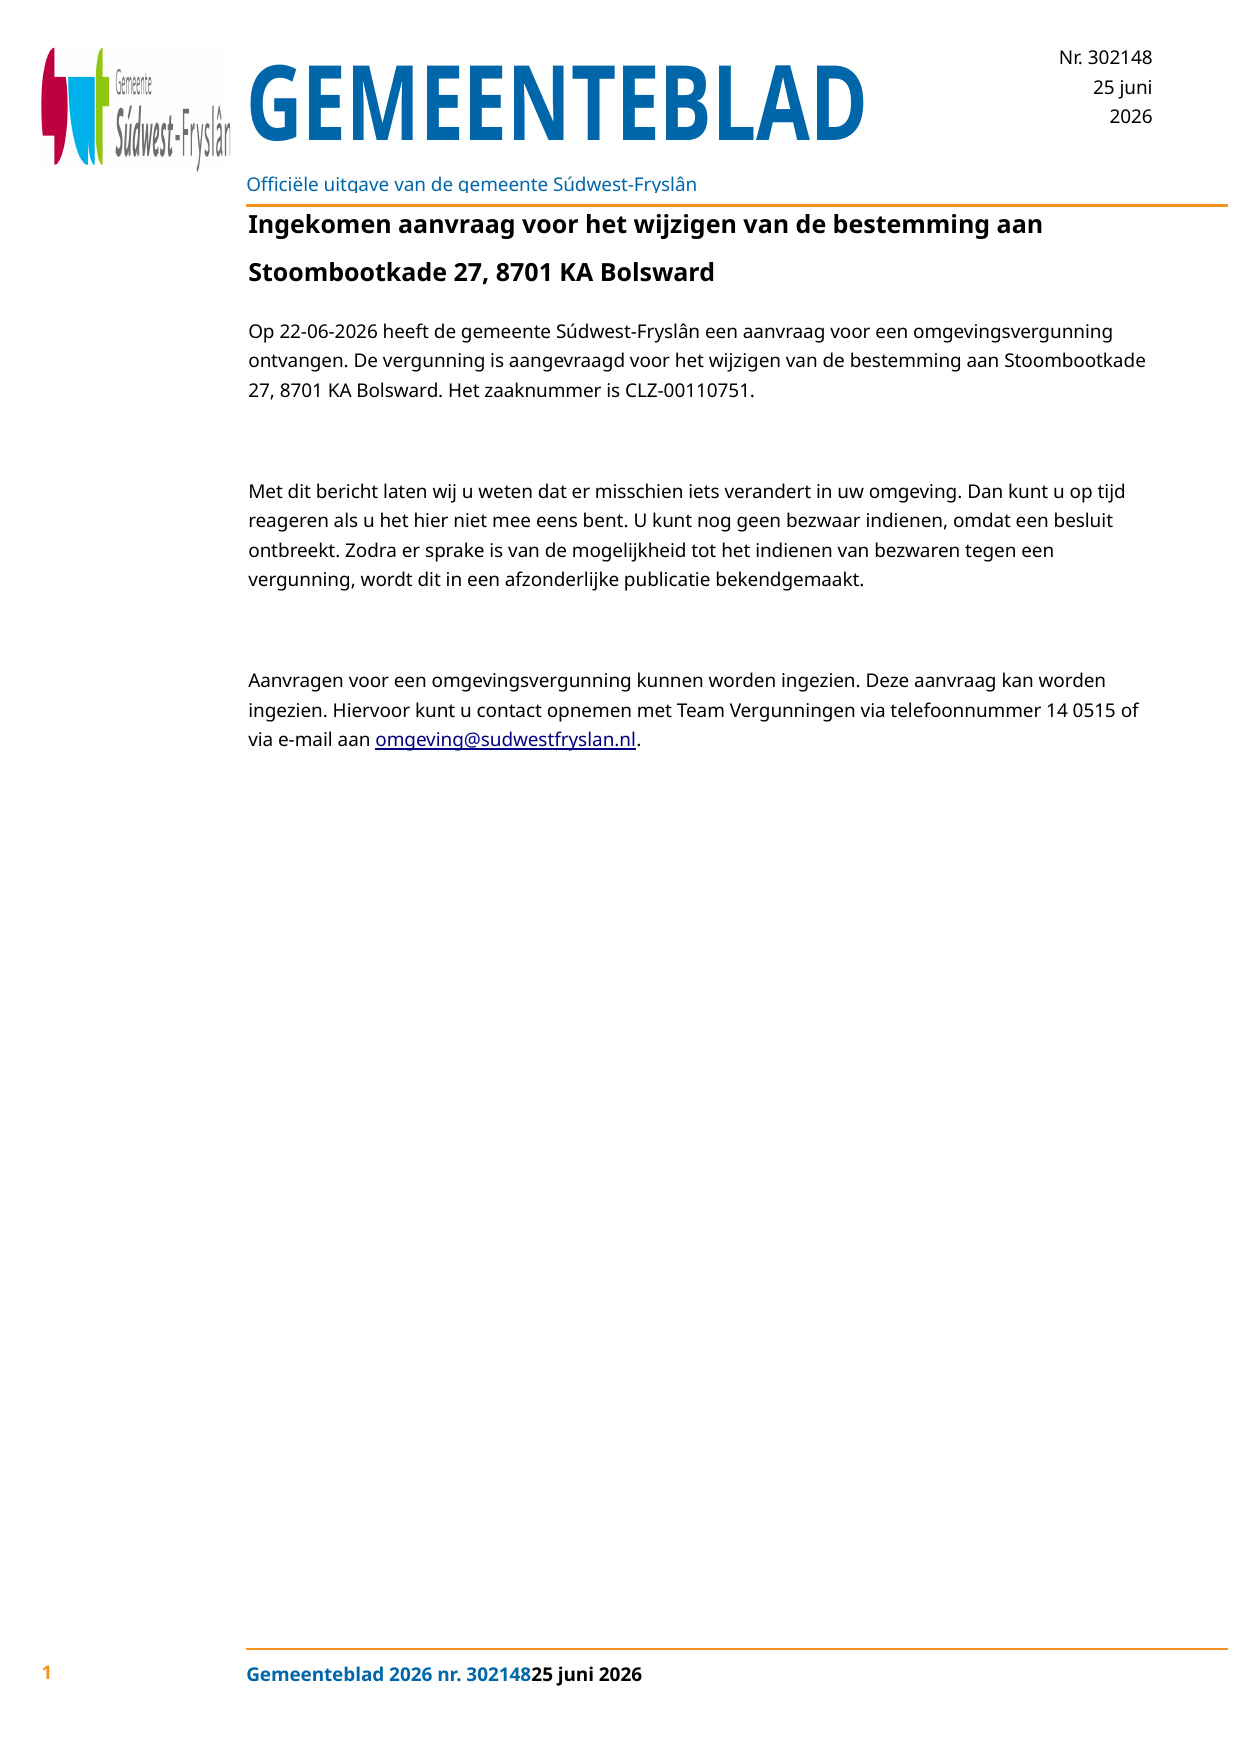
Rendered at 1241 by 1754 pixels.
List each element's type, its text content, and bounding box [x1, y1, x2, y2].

text Op 22-06-2026 heeft de gemeente Súdwest-Fryslân een aanvraag voor een omgevingsvergunning ontvangen. De vergunning is aangevraagd voor het wijzigen van de bestemming aan Stoombootkade 27, 8701 KA Bolsward. Het zaaknummer is CLZ-00110751. [248, 318, 1152, 403]
text Met dit bericht laten wij u weten dat er misschien iets verandert in uw omgeving. Dan kunt u op tijd reageren als u het hier niet mee eens bent. U kunt nog geen bezwaar indienen, omdat een besluit ontbreekt. Zodra er sprake is van de mogelijkheid tot het indienen van bezwaren tegen een vergunning, wordt dit in een afzonderlijke publicatie bekendgemaakt. [248, 478, 1152, 592]
picture [41, 47, 231, 172]
text Ingekomen aanvraag voor het wijzigen van de bestemming aan Stoombootkade 27, 8701 KA Bolsward [248, 207, 1152, 288]
text Aanvragen voor een omgevingsvergunning kunnen worden ingezien. Deze aanvraag kan worden ingezien. Hiervoor kunt u contact opnemen met Team Vergunningen via telefoonnummer 14 0515 of via e-mail aan omgeving@sudwestfryslan.nl. [248, 667, 1152, 752]
